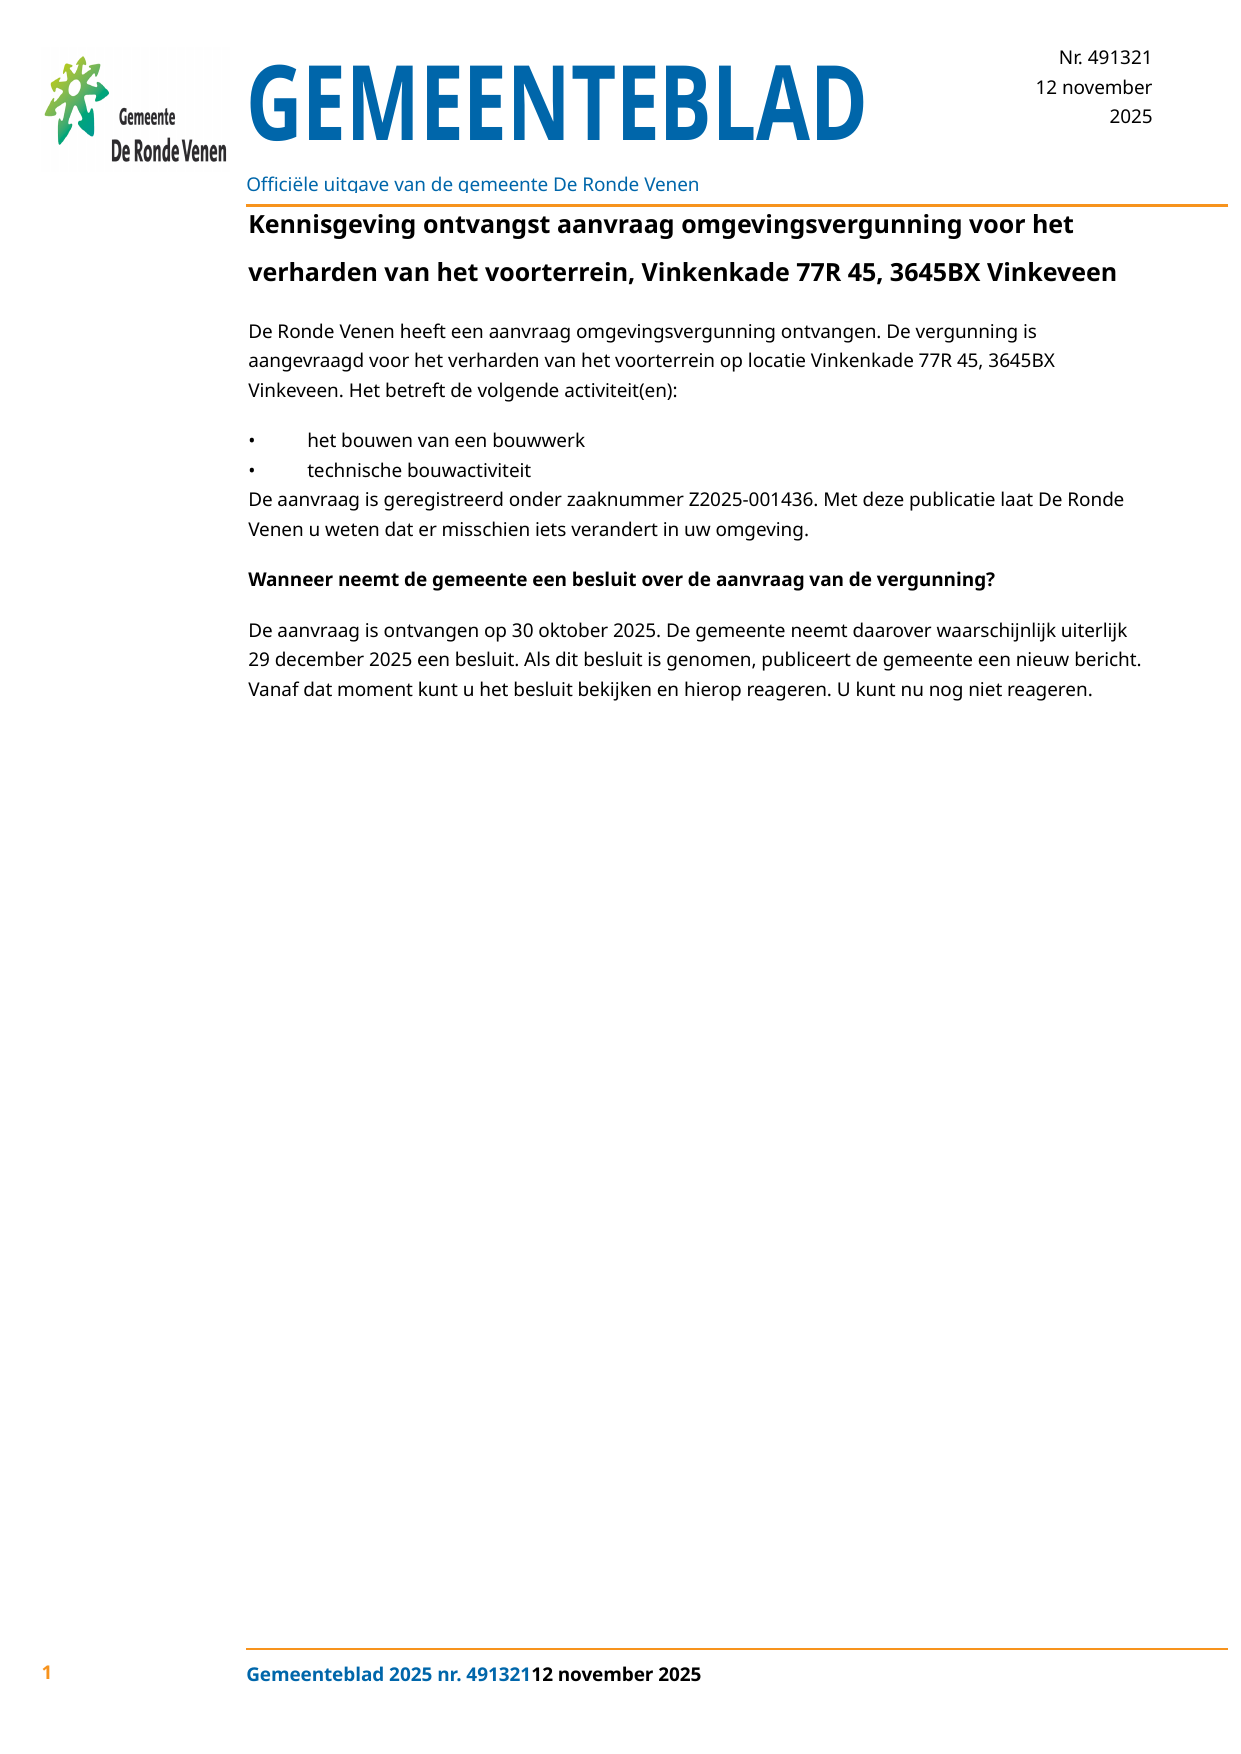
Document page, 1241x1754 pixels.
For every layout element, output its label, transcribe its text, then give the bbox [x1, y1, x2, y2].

text Kennisgeving ontvangst aanvraag omgevingsvergunning voor het verharden van het voorterrein, Vinkenkade 77R 45, 3645BX Vinkeveen [248, 207, 1152, 288]
text Wanneer neemt de gemeente een besluit over de aanvraag van de vergunning? [248, 567, 1152, 592]
text De Ronde Venen heeft een aanvraag omgevingsvergunning ontvangen. De vergunning is aangevraagd voor het verharden van het voorterrein op locatie Vinkenkade 77R 45, 3645BX Vinkeveen. Het betreft de volgende activiteit(en): [248, 318, 1152, 403]
picture [41, 47, 231, 172]
text De aanvraag is geregistreerd onder zaaknummer Z2025-001436. Met deze publicatie laat De Ronde Venen u weten dat er misschien iets verandert in uw omgeving. [248, 487, 1152, 542]
list technische bouwactiviteit [248, 457, 1152, 483]
list het bouwen van een bouwwerk [248, 427, 1152, 453]
text De aanvraag is ontvangen op 30 oktober 2025. De gemeente neemt daarover waarschijnlijk uiterlijk 29 december 2025 een besluit. Als dit besluit is genomen, publiceert de gemeente een nieuw bericht. Vanaf dat moment kunt u het besluit bekijken en hierop reageren. U kunt nu nog niet reageren. [248, 617, 1152, 702]
